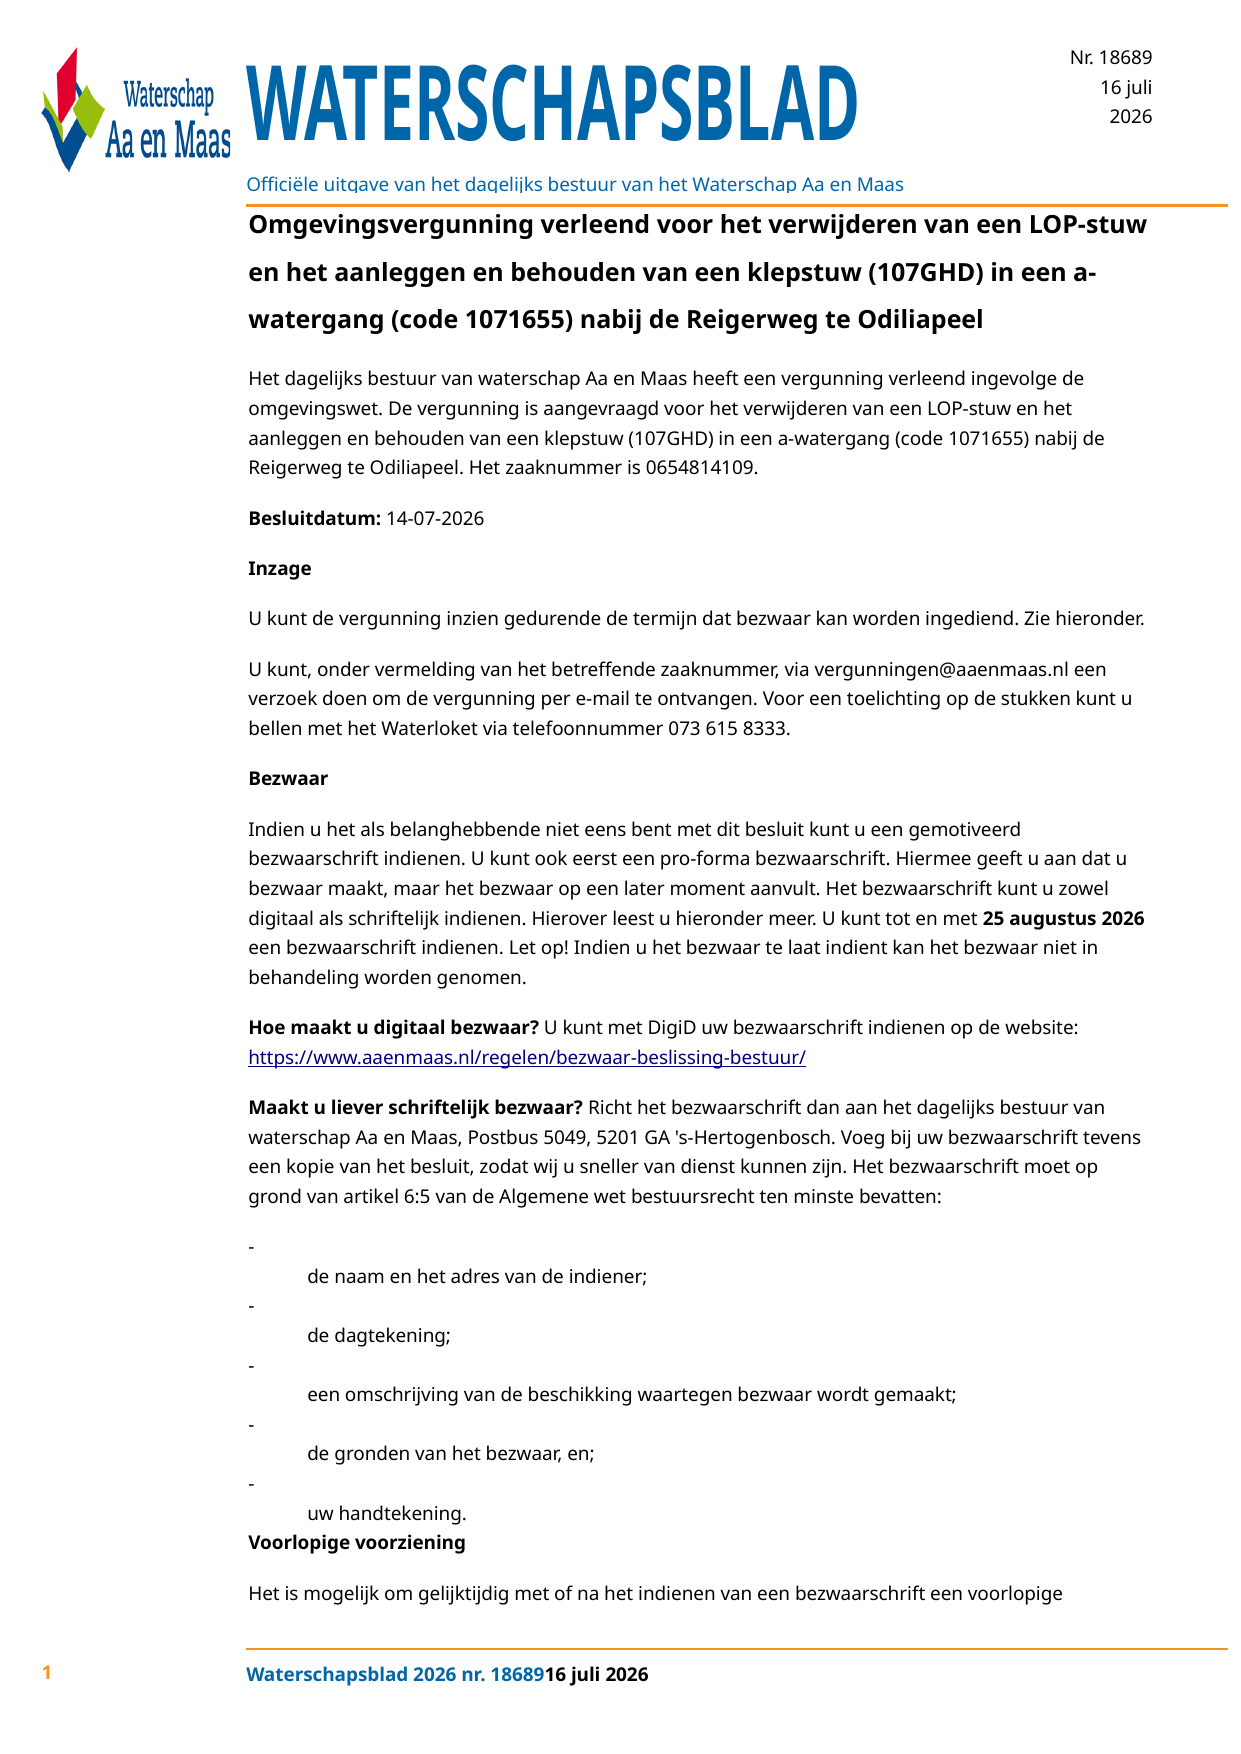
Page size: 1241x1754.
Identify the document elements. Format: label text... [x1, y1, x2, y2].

text U kunt de vergunning inzien gedurende de termijn dat bezwaar kan worden ingediend. Zie hieronder. [248, 606, 1152, 631]
text Indien u het als belanghebbende niet eens bent met dit besluit kunt u een gemotiveerd bezwaarschrift indienen. U kunt ook eerst een pro-forma bezwaarschrift. Hiermee geeft u aan dat u bezwaar maakt, maar het bezwaar op een later moment aanvult. Het bezwaarschrift kunt u zowel digitaal als schriftelijk indienen. Hierover leest u hieronder meer. U kunt tot en met 25 augustus 2026 een bezwaarschrift indienen. Let op! Indien u het bezwaar te laat indient kan het bezwaar niet in behandeling worden genomen. [248, 816, 1152, 989]
text Besluitdatum: 14-07-2026 [248, 505, 1152, 530]
text Het is mogelijk om gelijktijdig met of na het indienen van een bezwaarschrift een voorlopige [248, 1580, 1152, 1605]
text Omgevingsvergunning verleend voor het verwijderen van een LOP-stuw en het aanleggen en behouden van een klepstuw (107GHD) in een a-watergang (code 1071655) nabij de Reigerweg te Odiliapeel [248, 207, 1152, 336]
list de dagtekening; [248, 1322, 1152, 1348]
list de naam en het adres van de indiener; [248, 1263, 1152, 1289]
list uw handtekening. [248, 1500, 1152, 1525]
text Inzage [248, 555, 1152, 581]
text U kunt, onder vermelding van het betreffende zaaknummer, via vergunningen@aaenmaas.nl een verzoek doen om de vergunning per e-mail te ontvangen. Voor een toelichting op de stukken kunt u bellen met het Waterloket via telefoonnummer 073 615 8333. [248, 656, 1152, 741]
text Maakt u liever schriftelijk bezwaar? Richt het bezwaarschrift dan aan het dagelijks bestuur van waterschap Aa en Maas, Postbus 5049, 5201 GA 's-Hertogenbosch. Voeg bij uw bezwaarschrift tevens een kopie van het besluit, zodat wij u sneller van dienst kunnen zijn. Het bezwaarschrift moet op grond van artikel 6:5 van de Algemene wet bestuursrecht ten minste bevatten: [248, 1094, 1152, 1209]
text Het dagelijks bestuur van waterschap Aa en Maas heeft een vergunning verleend ingevolge de omgevingswet. De vergunning is aangevraagd voor het verwijderen van een LOP-stuw en het aanleggen en behouden van een klepstuw (107GHD) in een a-watergang (code 1071655) nabij de Reigerweg te Odiliapeel. Het zaaknummer is 0654814109. [248, 366, 1152, 480]
text Hoe maakt u digitaal bezwaar? U kunt met DigiD uw bezwaarschrift indienen op de website: https://www.aaenmaas.nl/regelen/bezwaar-beslissing-bestuur/ [248, 1014, 1152, 1069]
text Voorlopige voorziening [248, 1529, 1152, 1555]
list een omschrijving van de beschikking waartegen bezwaar wordt gemaakt; [248, 1381, 1152, 1407]
picture [41, 47, 231, 172]
list de gronden van het bezwaar, en; [248, 1441, 1152, 1466]
text Bezwaar [248, 766, 1152, 791]
